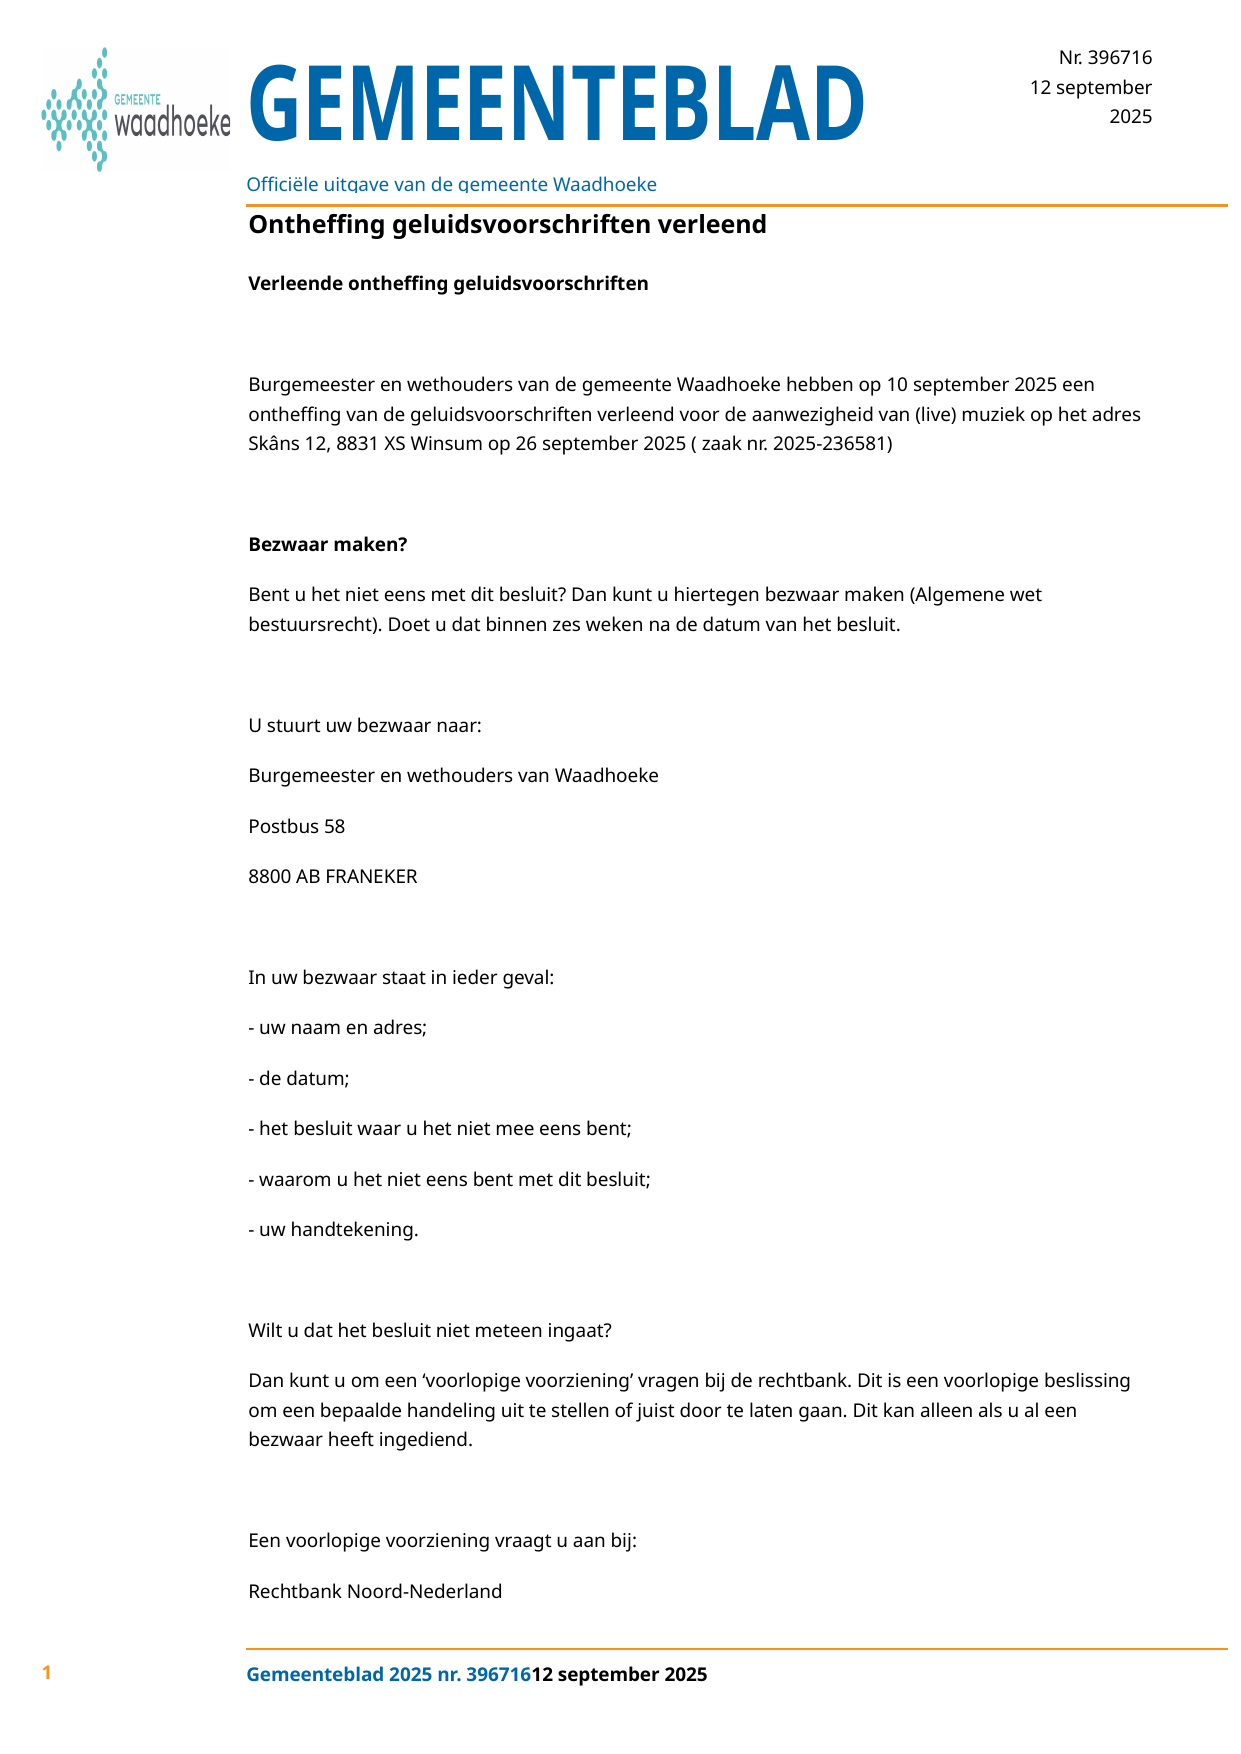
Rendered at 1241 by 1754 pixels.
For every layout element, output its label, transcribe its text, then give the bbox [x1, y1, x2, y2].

text U stuurt uw bezwaar naar: [248, 712, 1152, 738]
text Rechtbank Noord-Nederland [248, 1578, 1152, 1603]
text Ontheffing geluidsvoorschriften verleend [248, 207, 1152, 241]
text Een voorlopige voorziening vraagt u aan bij: [248, 1527, 1152, 1553]
text - uw handtekening. [248, 1216, 1152, 1242]
text Burgemeester en wethouders van Waadhoeke [248, 762, 1152, 788]
text 8800 AB FRANEKER [248, 863, 1152, 889]
text Burgemeester en wethouders van de gemeente Waadhoeke hebben op 10 september 2025 een ontheffing van de geluidsvoorschriften verleend voor de aanwezigheid van (live) muziek op het adres Skâns 12, 8831 XS Winsum op 26 september 2025 ( zaak nr. 2025-236581) [248, 371, 1152, 456]
text Dan kunt u om een ‘voorlopige voorziening’ vragen bij de rechtbank. Dit is een voorlopige beslissing om een bepaalde handeling uit te stellen of juist door te laten gaan. Dit kan alleen als u al een bezwaar heeft ingediend. [248, 1367, 1152, 1452]
text - uw naam en adres; [248, 1014, 1152, 1040]
text Wilt u dat het besluit niet meteen ingaat? [248, 1317, 1152, 1343]
text - de datum; [248, 1065, 1152, 1091]
text - waarom u het niet eens bent met dit besluit; [248, 1166, 1152, 1191]
text Bent u het niet eens met dit besluit? Dan kunt u hiertegen bezwaar maken (Algemene wet bestuursrecht). Doet u dat binnen zes weken na de datum van het besluit. [248, 582, 1152, 637]
text Bezwaar maken? [248, 531, 1152, 557]
text Postbus 58 [248, 813, 1152, 838]
text Verleende ontheffing geluidsvoorschriften [248, 270, 1152, 296]
text - het besluit waar u het niet mee eens bent; [248, 1115, 1152, 1141]
text In uw bezwaar staat in ieder geval: [248, 964, 1152, 990]
picture [41, 47, 231, 172]
